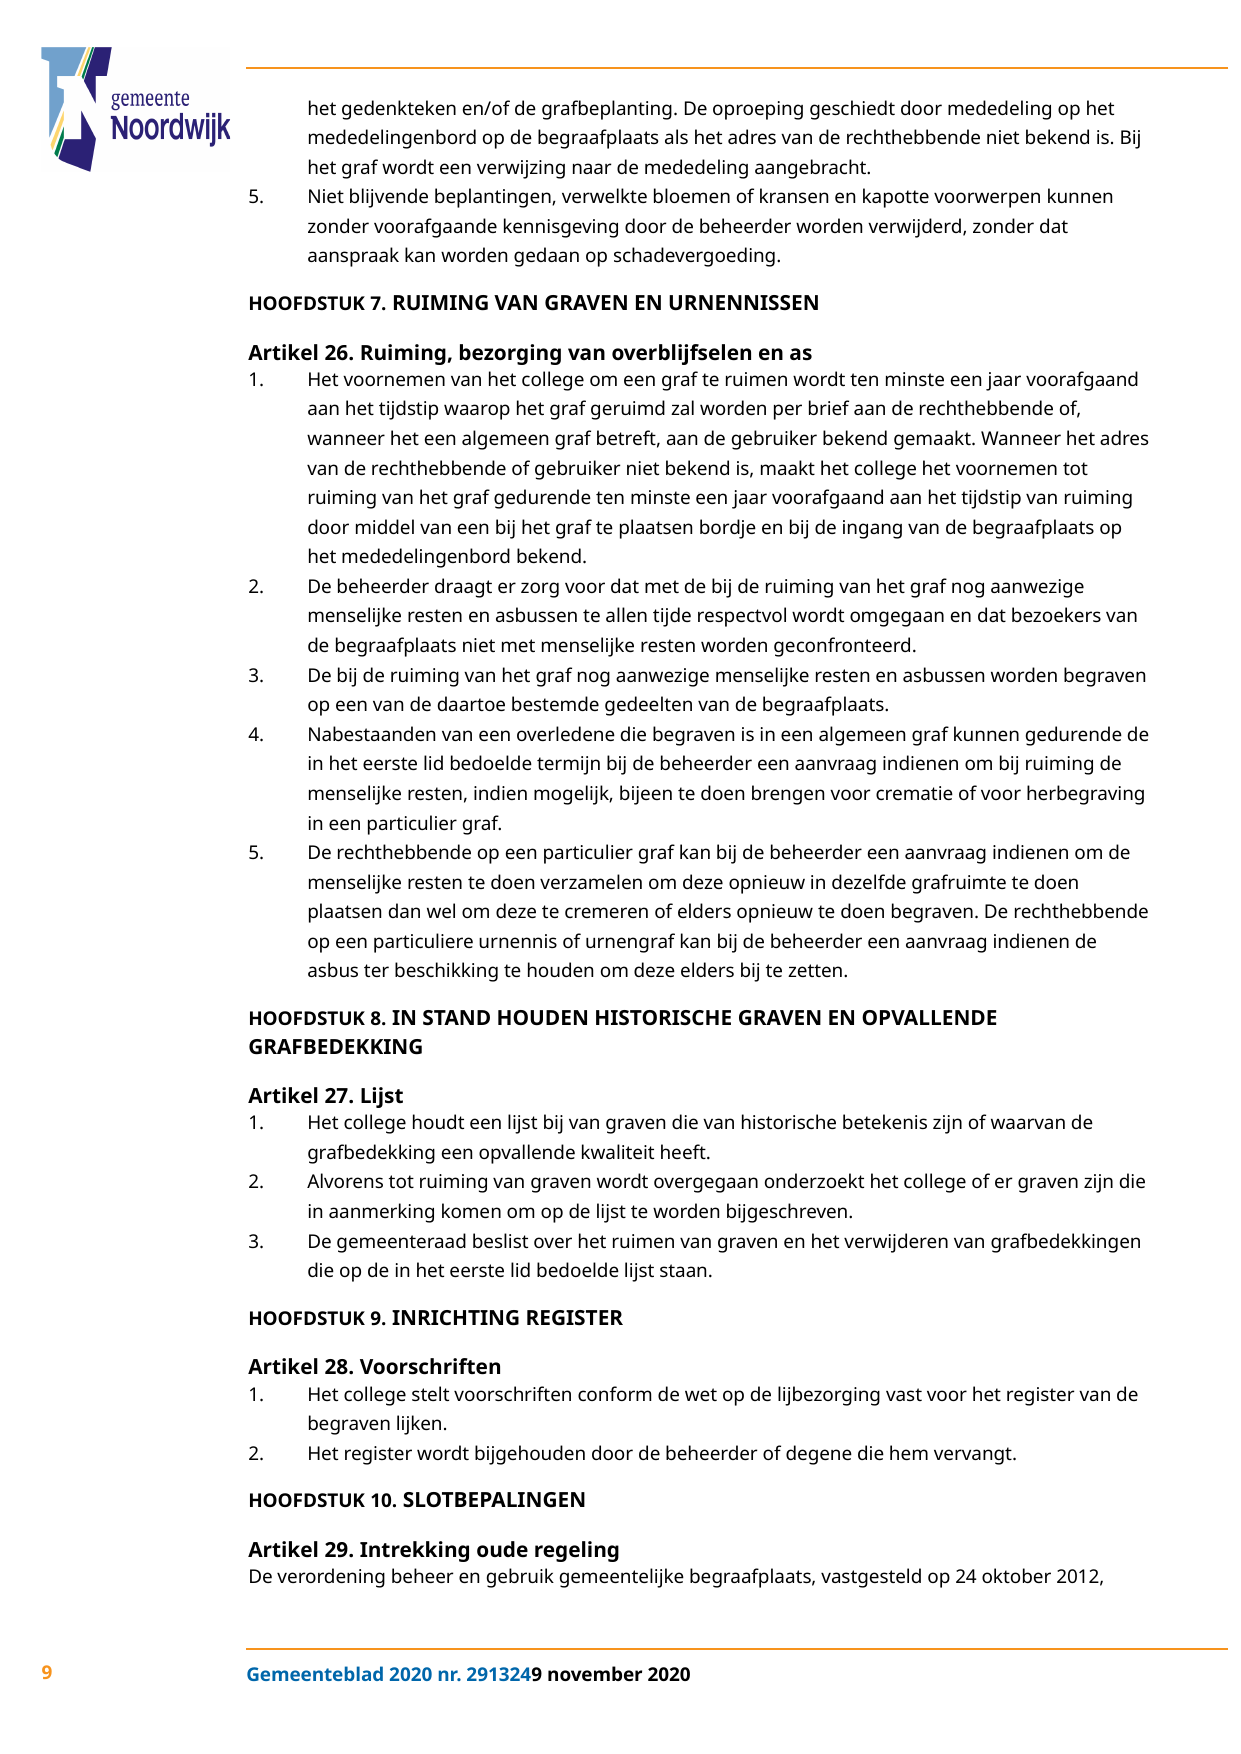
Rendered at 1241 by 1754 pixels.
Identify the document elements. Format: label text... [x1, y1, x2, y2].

text Artikel 29. Intrekking oude regeling [248, 1535, 1152, 1563]
picture [41, 47, 231, 172]
list Het voornemen van het college om een graf te ruimen wordt ten minste een jaar voorafgaand aan het tijdstip waarop het graf geruimd zal worden per brief aan de rechthebbende of, wanneer het een algemeen graf betreft, aan de gebruiker bekend gemaakt. Wanneer het adres van de rechthebbende of gebruiker niet bekend is, maakt het college het voornemen tot ruiming van het graf gedurende ten minste een jaar voorafgaand aan het tijdstip van ruiming door middel van een bij het graf te plaatsen bordje en bij de ingang van de begraafplaats op het mededelingenbord bekend. [248, 366, 1152, 569]
list Alvorens tot ruiming van graven wordt overgegaan onderzoekt het college of er graven zijn die in aanmerking komen om op de lijst te worden bijgeschreven. [248, 1169, 1152, 1224]
list Het college houdt een lijst bij van graven die van historische betekenis zijn of waarvan de grafbedekking een opvallende kwaliteit heeft. [248, 1109, 1152, 1165]
list De beheerder draagt er zorg voor dat met de bij de ruiming van het graf nog aanwezige menselijke resten en asbussen te allen tijde respectvol wordt omgegaan en dat bezoekers van de begraafplaats niet met menselijke resten worden geconfronteerd. [248, 573, 1152, 658]
text HOOFDSTUK 9. INRICHTING REGISTER [248, 1303, 1152, 1331]
text Artikel 27. Lijst [248, 1081, 1152, 1109]
list het gedenkteken en/of de grafbeplanting. De oproeping geschiedt door mededeling op het mededelingenbord op de begraafplaats als het adres van de rechthebbende niet bekend is. Bij het graf wordt een verwijzing naar de mededeling aangebracht. [248, 95, 1152, 180]
text HOOFDSTUK 7. RUIMING VAN GRAVEN EN URNENNISSEN [248, 288, 1152, 317]
list De gemeenteraad beslist over het ruimen van graven en het verwijderen van grafbedekkingen die op de in het eerste lid bedoelde lijst staan. [248, 1228, 1152, 1283]
list Niet blijvende beplantingen, verwelkte bloemen of kransen en kapotte voorwerpen kunnen zonder voorafgaande kennisgeving door de beheerder worden verwijderd, zonder dat aanspraak kan worden gedaan op schadevergoeding. [248, 183, 1152, 268]
text De verordening beheer en gebruik gemeentelijke begraafplaats, vastgesteld op 24 oktober 2012, [248, 1563, 1152, 1589]
text HOOFDSTUK 8. IN STAND HOUDEN HISTORISCHE GRAVEN EN OPVALLENDE GRAFBEDEKKING [248, 1003, 1152, 1060]
list Het register wordt bijgehouden door de beheerder of degene die hem vervangt. [248, 1440, 1152, 1466]
text Artikel 28. Voorschriften [248, 1352, 1152, 1381]
list Het college stelt voorschriften conform de wet op de lijbezorging vast voor het register van de begraven lijken. [248, 1381, 1152, 1436]
text Artikel 26. Ruiming, bezorging van overblijfselen en as [248, 338, 1152, 366]
list Nabestaanden van een overledene die begraven is in een algemeen graf kunnen gedurende de in het eerste lid bedoelde termijn bij de beheerder een aanvraag indienen om bij ruiming de menselijke resten, indien mogelijk, bijeen te doen brengen voor crematie of voor herbegraving in een particulier graf. [248, 721, 1152, 836]
list De bij de ruiming van het graf nog aanwezige menselijke resten en asbussen worden begraven op een van de daartoe bestemde gedeelten van de begraafplaats. [248, 662, 1152, 717]
text HOOFDSTUK 10. SLOTBEPALINGEN [248, 1486, 1152, 1514]
list De rechthebbende op een particulier graf kan bij de beheerder een aanvraag indienen om de menselijke resten te doen verzamelen om deze opnieuw in dezelfde grafruimte te doen plaatsen dan wel om deze te cremeren of elders opnieuw te doen begraven. De rechthebbende op een particuliere urnennis of urnengraf kan bij de beheerder een aanvraag indienen de asbus ter beschikking te houden om deze elders bij te zetten. [248, 839, 1152, 983]
